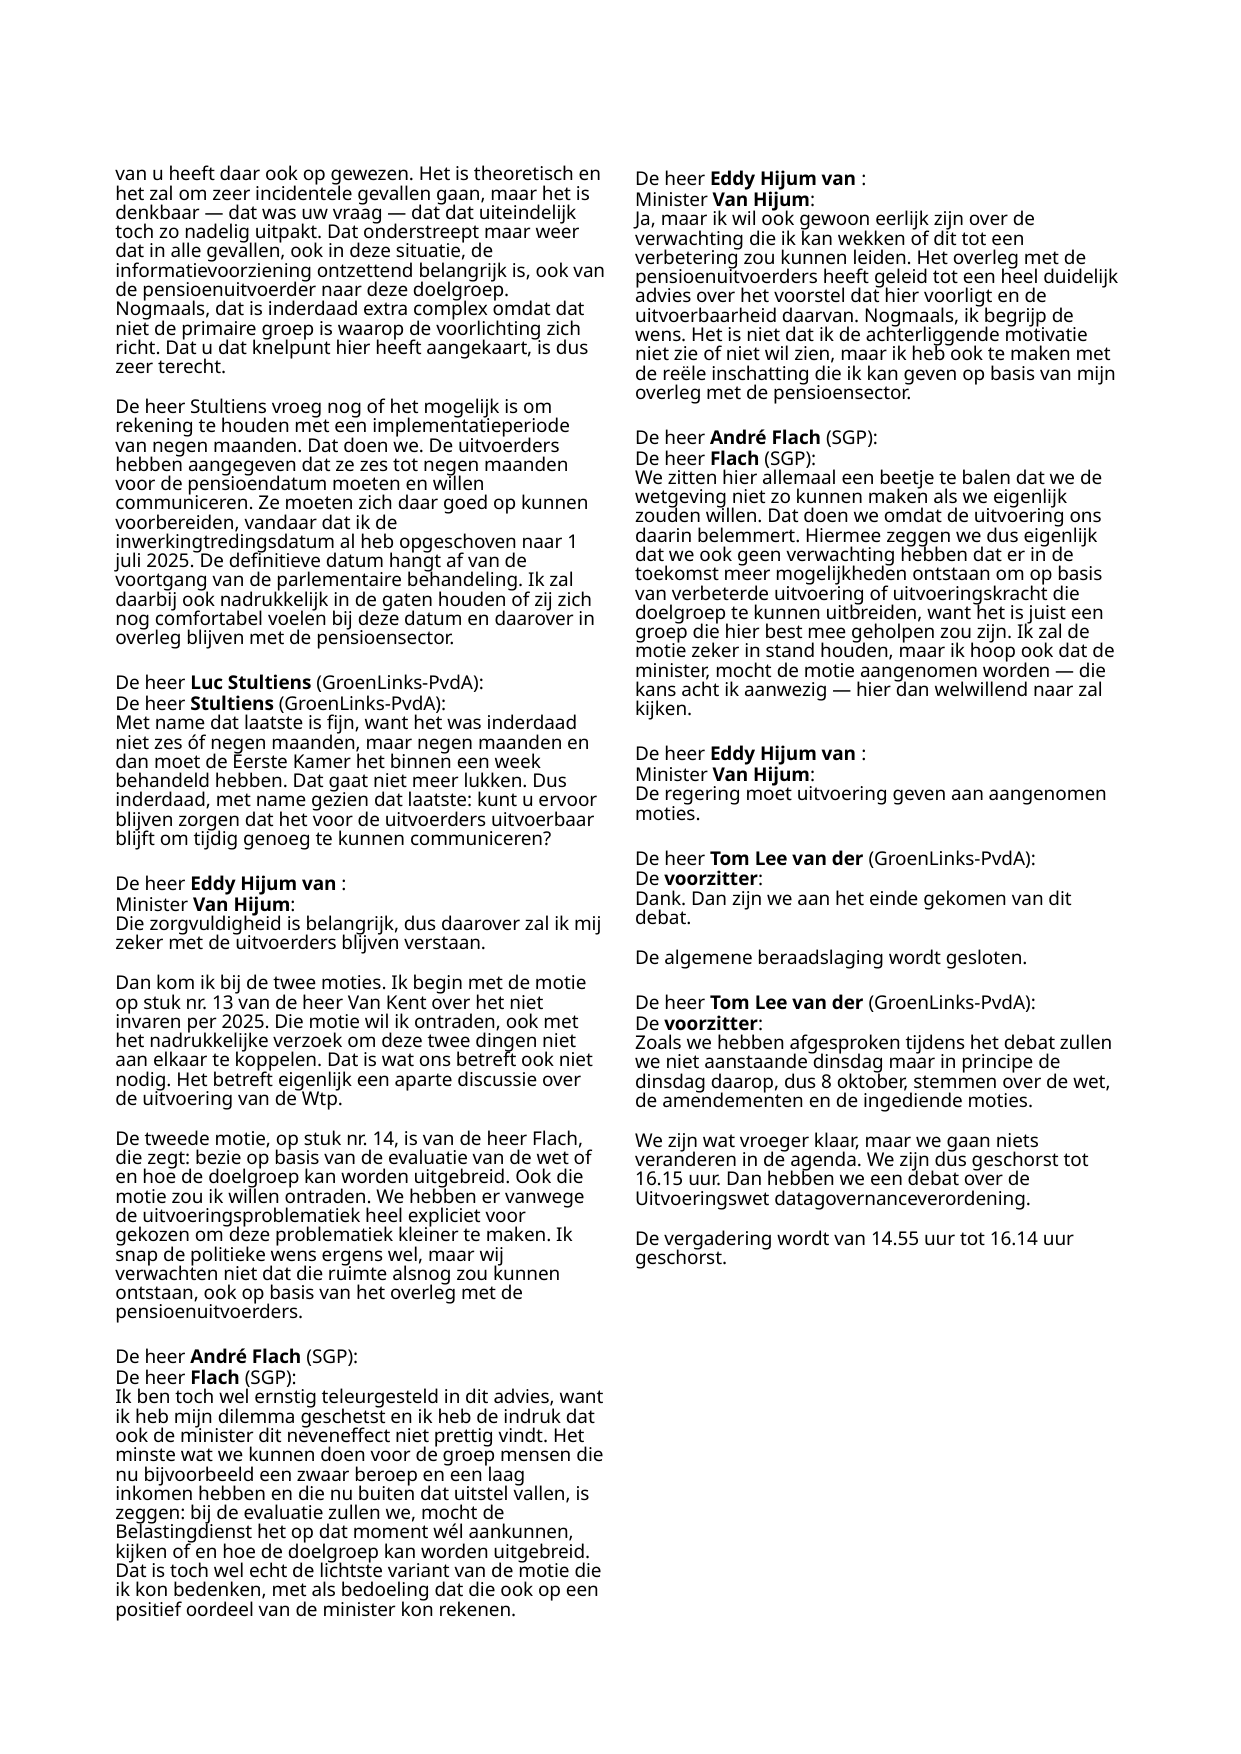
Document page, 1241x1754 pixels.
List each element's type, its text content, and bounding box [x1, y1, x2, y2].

text De heer Eddy Hijum van : [635, 165, 1125, 191]
text Minister Van Hijum: [635, 766, 1125, 785]
text De regering moet uitvoering geven aan aangenomen moties. [635, 785, 1125, 824]
text De heer Flach (SGP): [635, 450, 1125, 469]
text De heer Stultiens vroeg nog of het mogelijk is om rekening te houden met een implementatieperiode van negen maanden. Dat doen we. De uitvoerders hebben aangegeven dat ze zes tot negen maanden voor de pensioendatum moeten en willen communiceren. Ze moeten zich daar goed op kunnen voorbereiden, vandaar dat ik de inwerkingtredingsdatum al heb opgeschoven naar 1 juli 2025. De definitieve datum hangt af van de voortgang van de parlementaire behandeling. Ik zal daarbij ook nadrukkelijk in de gaten houden of zij zich nog comfortabel voelen bij deze datum en daarover in overleg blijven met de pensioensector. [115, 398, 605, 648]
text De heer Eddy Hijum van : [115, 870, 605, 896]
text De voorzitter: [635, 870, 1125, 890]
text Dan kom ik bij de twee moties. Ik begin met de motie op stuk nr. 13 van de heer Van Kent over het niet invaren per 2025. Die motie wil ik ontraden, ook met het nadrukkelijke verzoek om deze twee dingen niet aan elkaar te koppelen. Dat is wat ons betreft ook niet nodig. Het betreft eigenlijk een aparte discussie over de uitvoering van de Wtp. [115, 974, 605, 1109]
text De algemene beraadslaging wordt gesloten. [635, 949, 1125, 968]
text Die zorgvuldigheid is belangrijk, dus daarover zal ik mij zeker met de uitvoerders blijven verstaan. [115, 915, 605, 954]
text De voorzitter: [635, 1015, 1125, 1034]
text Minister Van Hijum: [635, 191, 1125, 210]
text Met name dat laatste is fijn, want het was inderdaad niet zes óf negen maanden, maar negen maanden en dan moet de Eerste Kamer het binnen een week behandeld hebben. Dat gaat niet meer lukken. Dus inderdaad, met name gezien dat laatste: kunt u ervoor blijven zorgen dat het voor de uitvoerders uitvoerbaar blijft om tijdig genoeg te kunnen communiceren? [115, 714, 605, 849]
text De heer André Flach (SGP): [635, 424, 1125, 450]
text De heer Eddy Hijum van : [635, 740, 1125, 766]
text Zoals we hebben afgesproken tijdens het debat zullen we niet aanstaande dinsdag maar in principe de dinsdag daarop, dus 8 oktober, stemmen over de wet, de amendementen en de ingediende moties. [635, 1034, 1125, 1111]
text De heer Stultiens (GroenLinks-PvdA): [115, 695, 605, 714]
text De heer André Flach (SGP): [115, 1343, 605, 1369]
text De heer Luc Stultiens (GroenLinks-PvdA): [115, 669, 605, 695]
text Ik ben toch wel ernstig teleurgesteld in dit advies, want ik heb mijn dilemma geschetst en ik heb de indruk dat ook de minister dit neveneffect niet prettig vindt. Het minste wat we kunnen doen voor de groep mensen die nu bijvoorbeeld een zwaar beroep en een laag inkomen hebben en die nu buiten dat uitstel vallen, is zeggen: bij de evaluatie zullen we, mocht de Belastingdienst het op dat moment wél aankunnen, kijken of en hoe de doelgroep kan worden uitgebreid. Dat is toch wel echt de lichtste variant van de motie die ik kon bedenken, met als bedoeling dat die ook op een positief oordeel van de minister kon rekenen. [115, 1388, 605, 1620]
text De heer Flach (SGP): [115, 1369, 605, 1388]
text We zitten hier allemaal een beetje te balen dat we de wetgeving niet zo kunnen maken als we eigenlijk zouden willen. Dat doen we omdat de uitvoering ons daarin belemmert. Hiermee zeggen we dus eigenlijk dat we ook geen verwachting hebben dat er in de toekomst meer mogelijkheden ontstaan om op basis van verbeterde uitvoering of uitvoeringskracht die doelgroep te kunnen uitbreiden, want het is juist een groep die hier best mee geholpen zou zijn. Ik zal de motie zeker in stand houden, maar ik hoop ook dat de minister, mocht de motie aangenomen worden — die kans acht ik aanwezig — hier dan welwillend naar zal kijken. [635, 469, 1125, 719]
text Ja, maar ik wil ook gewoon eerlijk zijn over de verwachting die ik kan wekken of dit tot een verbetering zou kunnen leiden. Het overleg met de pensioenuitvoerders heeft geleid tot een heel duidelijk advies over het voorstel dat hier voorligt en de uitvoerbaarheid daarvan. Nogmaals, ik begrijp de wens. Het is niet dat ik de achterliggende motivatie niet zie of niet wil zien, maar ik heb ook te maken met de reële inschatting die ik kan geven op basis van mijn overleg met de pensioensector. [635, 210, 1125, 403]
text De heer Tom Lee van der (GroenLinks-PvdA): [635, 989, 1125, 1015]
text De tweede motie, op stuk nr. 14, is van de heer Flach, die zegt: bezie op basis van de evaluatie van de wet of en hoe de doelgroep kan worden uitgebreid. Ook die motie zou ik willen ontraden. We hebben er vanwege de uitvoeringsproblematiek heel expliciet voor gekozen om deze problematiek kleiner te maken. Ik snap de politieke wens ergens wel, maar wij verwachten niet dat die ruimte alsnog zou kunnen ontstaan, ook op basis van het overleg met de pensioenuitvoerders. [115, 1130, 605, 1323]
text van u heeft daar ook op gewezen. Het is theoretisch en het zal om zeer incidentele gevallen gaan, maar het is denkbaar — dat was uw vraag — dat dat uiteindelijk toch zo nadelig uitpakt. Dat onderstreept maar weer dat in alle gevallen, ook in deze situatie, de informatievoorziening ontzettend belangrijk is, ook van de pensioenuitvoerder naar deze doelgroep. Nogmaals, dat is inderdaad extra complex omdat dat niet de primaire groep is waarop de voorlichting zich richt. Dat u dat knelpunt hier heeft aangekaart, is dus zeer terecht. [115, 165, 605, 377]
text Minister Van Hijum: [115, 896, 605, 915]
text De heer Tom Lee van der (GroenLinks-PvdA): [635, 845, 1125, 870]
text De vergadering wordt van 14.55 uur tot 16.14 uur geschorst. [635, 1230, 1125, 1268]
text We zijn wat vroeger klaar, maar we gaan niets veranderen in de agenda. We zijn dus geschorst tot 16.15 uur. Dan hebben we een debat over de Uitvoeringswet datagovernanceverordening. [635, 1132, 1125, 1209]
text Dank. Dan zijn we aan het einde gekomen van dit debat. [635, 890, 1125, 928]
